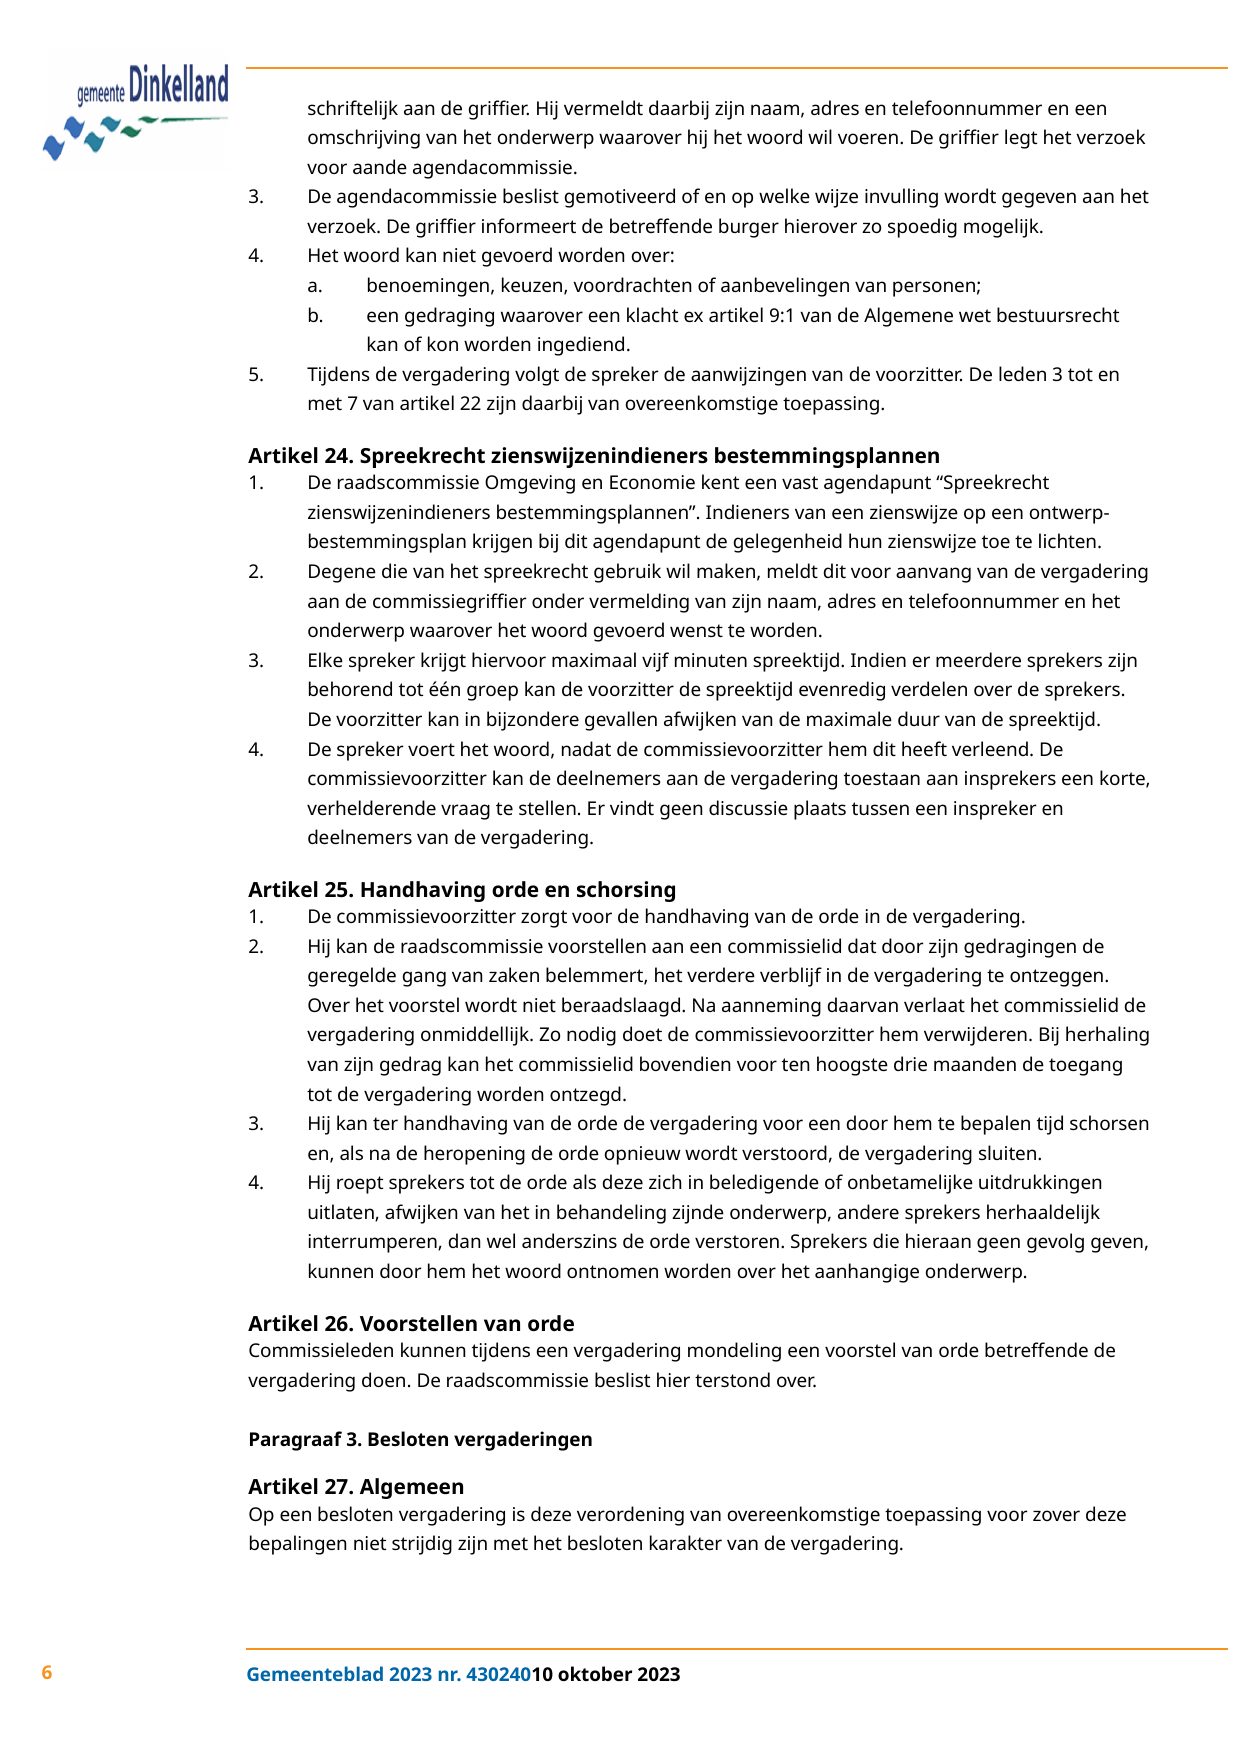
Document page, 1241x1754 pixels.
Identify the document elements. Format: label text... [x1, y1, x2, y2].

list Degene die van het spreekrecht gebruik wil maken, meldt dit voor aanvang van de vergadering aan de commissiegriffier onder vermelding van zijn naam, adres en telefoonnummer en het onderwerp waarover het woord gevoerd wenst te worden. [248, 558, 1152, 643]
list Het woord kan niet gevoerd worden over: [248, 243, 1152, 268]
text Commissieleden kunnen tijdens een vergadering mondeling een voorstel van orde betreffende de vergadering doen. De raadscommissie beslist hier terstond over. [248, 1337, 1152, 1392]
list Hij kan de raadscommissie voorstellen aan een commissielid dat door zijn gedragingen de geregelde gang van zaken belemmert, het verdere verblijf in de vergadering te ontzeggen. Over het voorstel wordt niet beraadslaagd. Na aanneming daarvan verlaat het commissielid de vergadering onmiddellijk. Zo nodig doet de commissievoorzitter hem verwijderen. Bij herhaling van zijn gedrag kan het commissielid bovendien voor ten hoogste drie maanden de toegang tot de vergadering worden ontzegd. [248, 933, 1152, 1107]
list De spreker voert het woord, nadat de commissievoorzitter hem dit heeft verleend. De commissievoorzitter kan de deelnemers aan de vergadering toestaan aan insprekers een korte, verhelderende vraag te stellen. Er vindt geen discussie plaats tussen een inspreker en deelnemers van de vergadering. [248, 736, 1152, 850]
list Elke spreker krijgt hiervoor maximaal vijf minuten spreektijd. Indien er meerdere sprekers zijn behorend tot één groep kan de voorzitter de spreektijd evenredig verdelen over de sprekers. De voorzitter kan in bijzondere gevallen afwijken van de maximale duur van de spreektijd. [248, 647, 1152, 732]
list Tijdens de vergadering volgt de spreker de aanwijzingen van de voorzitter. De leden 3 tot en met 7 van artikel 22 zijn daarbij van overeenkomstige toepassing. [248, 361, 1152, 416]
picture [41, 47, 231, 172]
list een gedraging waarover een klacht ex artikel 9:1 van de Algemene wet bestuursrecht kan of kon worden ingediend. [307, 302, 1152, 357]
text Artikel 26. Voorstellen van orde [248, 1309, 1152, 1337]
text Artikel 24. Spreekrecht zienswijzenindieners bestemmingsplannen [248, 441, 1152, 469]
list benoemingen, keuzen, voordrachten of aanbevelingen van personen; [307, 272, 1152, 298]
list Hij roept sprekers tot de orde als deze zich in beledigende of onbetamelijke uitdrukkingen uitlaten, afwijken van het in behandeling zijnde onderwerp, andere sprekers herhaaldelijk interrumperen, dan wel anderszins de orde verstoren. Sprekers die hieraan geen gevolg geven, kunnen door hem het woord ontnomen worden over het aanhangige onderwerp. [248, 1169, 1152, 1284]
list De raadscommissie Omgeving en Economie kent een vast agendapunt “Spreekrecht zienswijzenindieners bestemmingsplannen”. Indieners van een zienswijze op een ontwerp-bestemmingsplan krijgen bij dit agendapunt de gelegenheid hun zienswijze toe te lichten. [248, 469, 1152, 554]
text Artikel 27. Algemeen [248, 1472, 1152, 1501]
list De commissievoorzitter zorgt voor de handhaving van de orde in de vergadering. [248, 903, 1152, 929]
text Artikel 25. Handhaving orde en schorsing [248, 875, 1152, 903]
text Op een besloten vergadering is deze verordening van overeenkomstige toepassing voor zover deze bepalingen niet strijdig zijn met het besloten karakter van de vergadering. [248, 1501, 1152, 1556]
list schriftelijk aan de griffier. Hij vermeldt daarbij zijn naam, adres en telefoonnummer en een omschrijving van het onderwerp waarover hij het woord wil voeren. De griffier legt het verzoek voor aande agendacommissie. [248, 95, 1152, 180]
text Paragraaf 3. Besloten vergaderingen [248, 1426, 1152, 1452]
list De agendacommissie beslist gemotiveerd of en op welke wijze invulling wordt gegeven aan het verzoek. De griffier informeert de betreffende burger hierover zo spoedig mogelijk. [248, 183, 1152, 239]
list Hij kan ter handhaving van de orde de vergadering voor een door hem te bepalen tijd schorsen en, als na de heropening de orde opnieuw wordt verstoord, de vergadering sluiten. [248, 1110, 1152, 1166]
